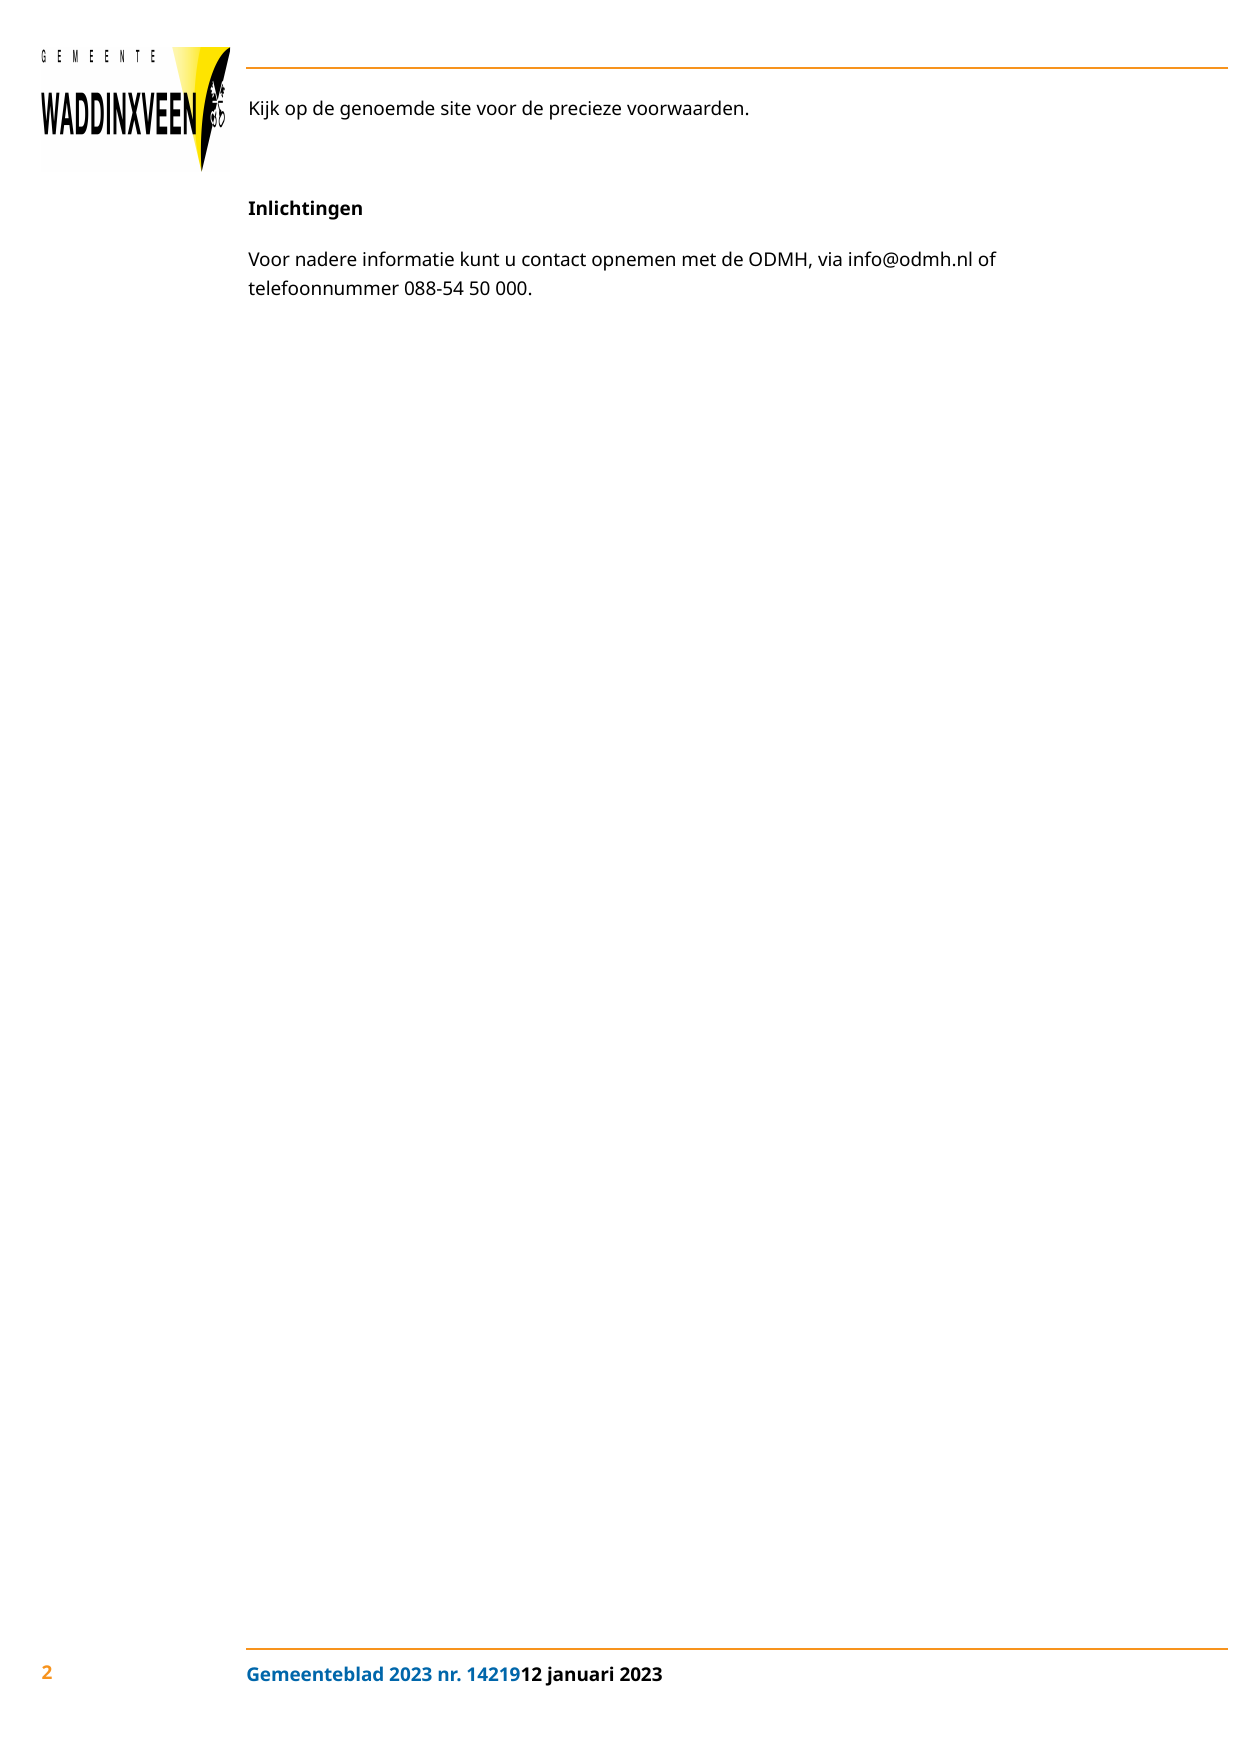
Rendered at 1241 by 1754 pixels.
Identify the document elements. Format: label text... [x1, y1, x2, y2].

text Kijk op de genoemde site voor de precieze voorwaarden. [248, 95, 1152, 121]
text Inlichtingen [248, 196, 1152, 221]
picture [41, 47, 231, 172]
text Voor nadere informatie kunt u contact opnemen met de ODMH, via info@odmh.nl of telefoonnummer 088-54 50 000. [248, 246, 1152, 301]
